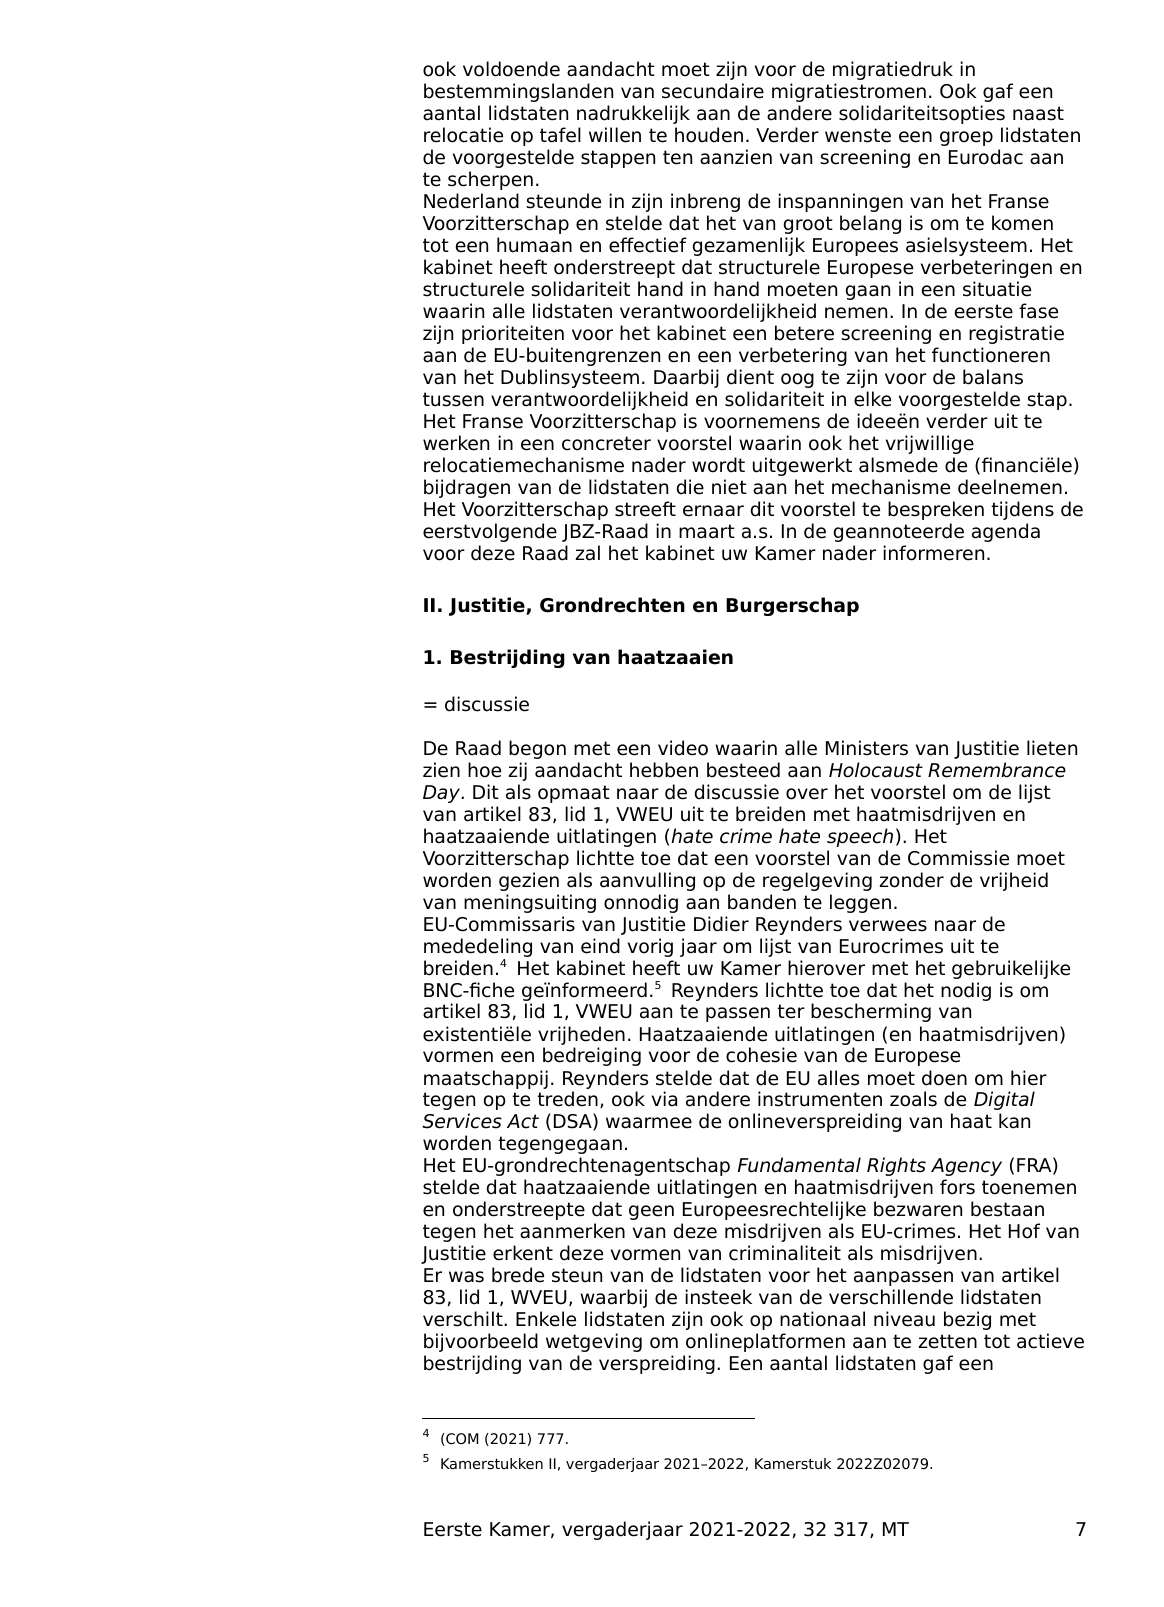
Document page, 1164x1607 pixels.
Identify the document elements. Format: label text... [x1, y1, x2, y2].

text Er was brede steun van de lidstaten voor het aanpassen van artikel 83, lid 1, WVEU, waarbij de insteek van de verschillende lidstaten verschilt. Enkele lidstaten zijn ook op nationaal niveau bezig met bijvoorbeeld wetgeving om onlineplatformen aan te zetten tot actieve bestrijding van de verspreiding. Een aantal lidstaten gaf een [422, 1265, 1087, 1375]
subtitle 1. Bestrijding van haatzaaien [422, 647, 1087, 668]
subtitle II. Justitie, Grondrechten en Burgerschap [422, 594, 1087, 617]
text Het Franse Voorzitterschap is voornemens de ideeën verder uit te werken in een concreter voorstel waarin ook het vrijwillige relocatiemechanisme nader wordt uitgewerkt alsmede de (financiële) bijdragen van de lidstaten die niet aan het mechanisme deelnemen. Het Voorzitterschap streeft ernaar dit voorstel te bespreken tijdens de eerstvolgende JBZ-Raad in maart a.s. In de geannoteerde agenda voor deze Raad zal het kabinet uw Kamer nader informeren. [422, 411, 1087, 564]
text De Raad begon met een video waarin alle Ministers van Justitie lieten zien hoe zij aandacht hebben besteed aan Holocaust Remembrance Day. Dit als opmaat naar de discussie over het voorstel om de lijst van artikel 83, lid 1, VWEU uit te breiden met haatmisdrijven en haatzaaiende uitlatingen (hate crime hate speech). Het Voorzitterschap lichtte toe dat een voorstel van de Commissie moet worden gezien als aanvulling op de regelgeving zonder de vrijheid van meningsuiting onnodig aan banden te leggen. [422, 738, 1087, 913]
text Kamerstukken II, vergaderjaar 2021–2022, Kamerstuk 2022Z02079. [422, 1452, 1087, 1474]
text ook voldoende aandacht moet zijn voor de migratiedruk in bestemmingslanden van secundaire migratiestromen. Ook gaf een aantal lidstaten nadrukkelijk aan de andere solidariteitsopties naast relocatie op tafel willen te houden. Verder wenste een groep lidstaten de voorgestelde stappen ten aanzien van screening en Eurodac aan te scherpen. [422, 59, 1087, 191]
text Nederland steunde in zijn inbreng de inspanningen van het Franse Voorzitterschap en stelde dat het van groot belang is om te komen tot een humaan en effectief gezamenlijk Europees asielsysteem. Het kabinet heeft onderstreept dat structurele Europese verbeteringen en structurele solidariteit hand in hand moeten gaan in een situatie waarin alle lidstaten verantwoordelijkheid nemen. In de eerste fase zijn prioriteiten voor het kabinet een betere screening en registratie aan de EU-buitengrenzen en een verbetering van het functioneren van het Dublinsysteem. Daarbij dient oog te zijn voor de balans tussen verantwoordelijkheid en solidariteit in elke voorgestelde stap. [422, 191, 1087, 411]
text EU-Commissaris van Justitie Didier Reynders verwees naar de mededeling van eind vorig jaar om lijst van Eurocrimes uit te breiden. Het kabinet heeft uw Kamer hierover met het gebruikelijke BNC-fiche geïnformeerd. Reynders lichtte toe dat het nodig is om artikel 83, lid 1, VWEU aan te passen ter bescherming van existentiële vrijheden. Haatzaaiende uitlatingen (en haatmisdrijven) vormen een bedreiging voor de cohesie van de Europese maatschappij. Reynders stelde dat de EU alles moet doen om hier tegen op te treden, ook via andere instrumenten zoals de Digital Services Act (DSA) waarmee de onlineverspreiding van haat kan worden tegengegaan. [422, 913, 1087, 1155]
text (COM (2021) 777. [422, 1427, 1087, 1449]
text Het EU-grondrechtenagentschap Fundamental Rights Agency (FRA) stelde dat haatzaaiende uitlatingen en haatmisdrijven fors toenemen en onderstreepte dat geen Europeesrechtelijke bezwaren bestaan tegen het aanmerken van deze misdrijven als EU-crimes. Het Hof van Justitie erkent deze vormen van criminaliteit als misdrijven. [422, 1155, 1087, 1265]
text = discussie [422, 693, 1087, 716]
